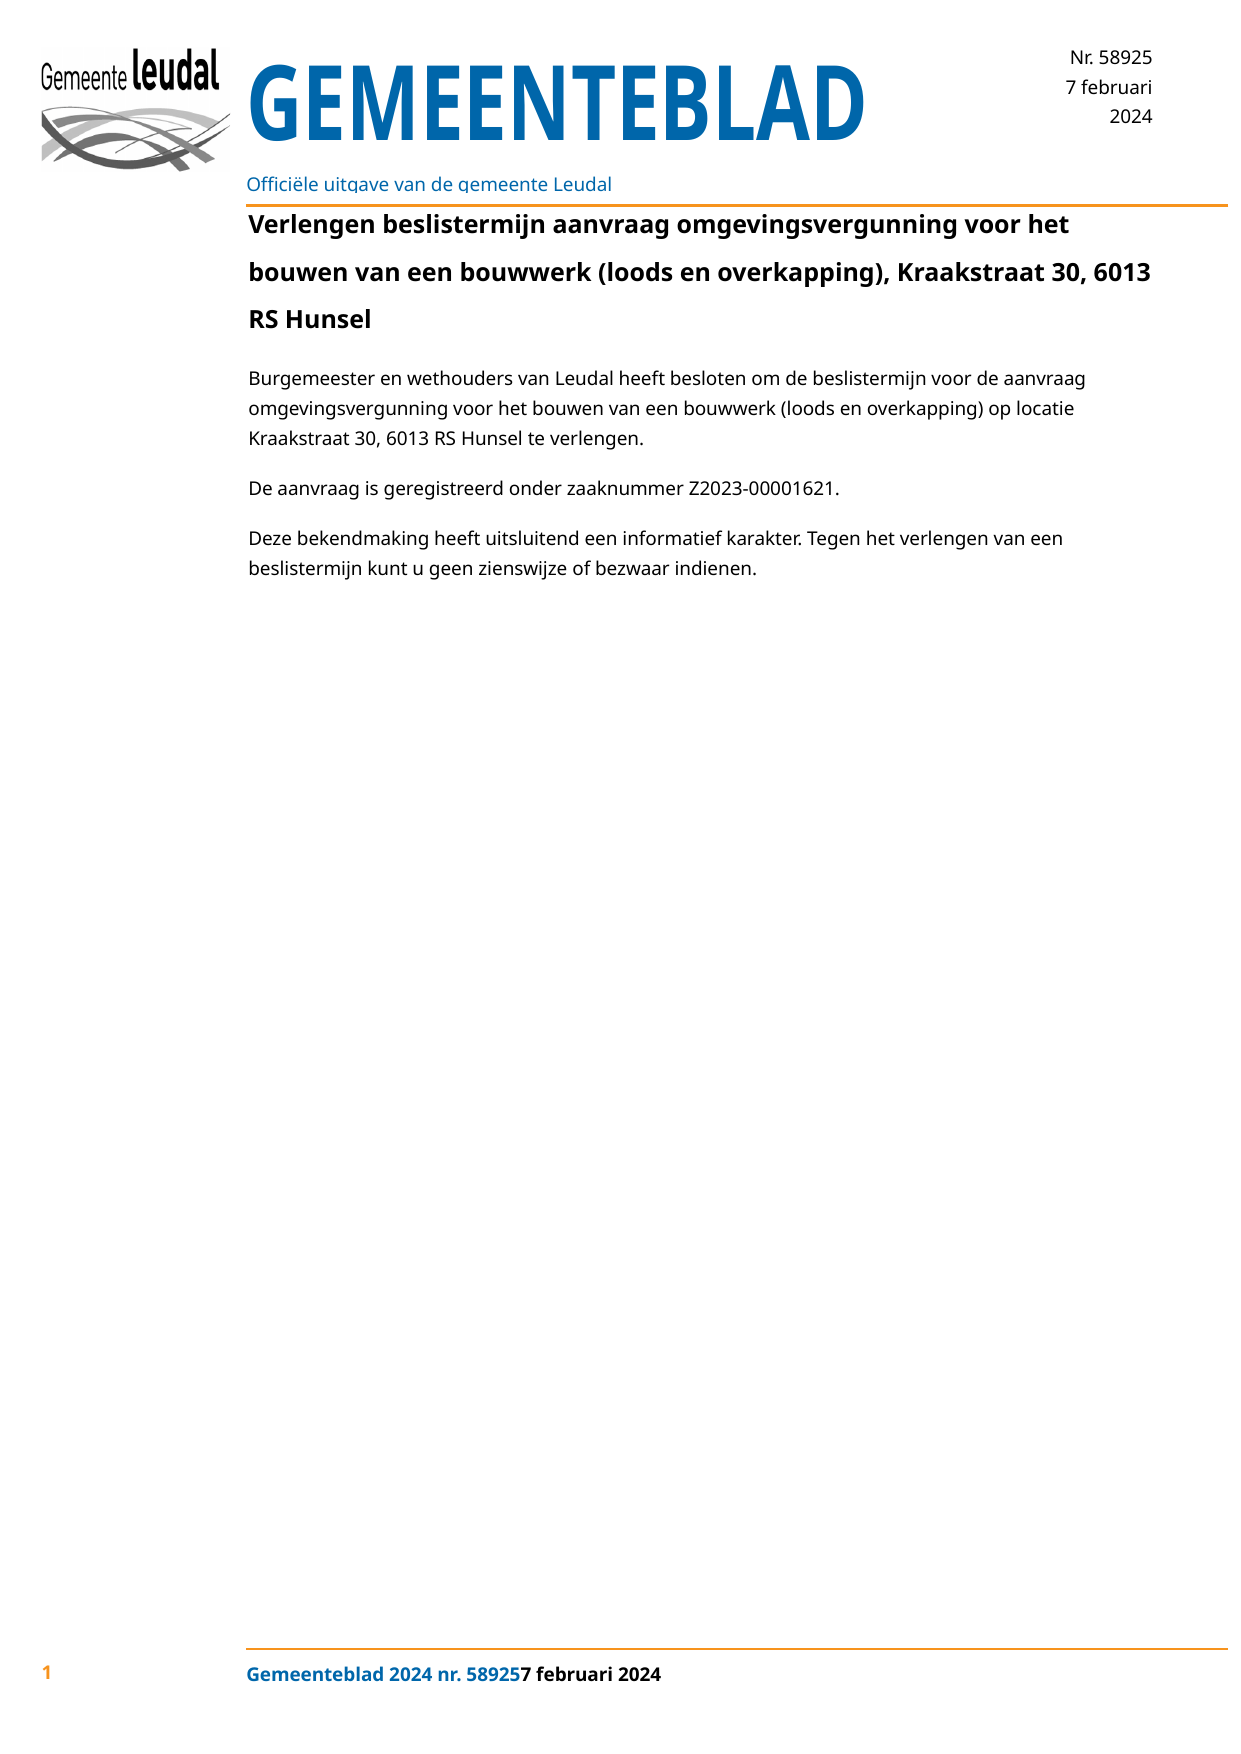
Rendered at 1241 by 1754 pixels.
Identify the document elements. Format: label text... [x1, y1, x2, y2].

text De aanvraag is geregistreerd onder zaaknummer Z2023-00001621. [248, 475, 1152, 501]
text Deze bekendmaking heeft uitsluitend een informatief karakter. Tegen het verlengen van een beslistermijn kunt u geen zienswijze of bezwaar indienen. [248, 526, 1152, 581]
text Burgemeester en wethouders van Leudal heeft besloten om de beslistermijn voor de aanvraag omgevingsvergunning voor het bouwen van een bouwwerk (loods en overkapping) op locatie Kraakstraat 30, 6013 RS Hunsel te verlengen. [248, 366, 1152, 450]
picture [41, 47, 231, 172]
text Verlengen beslistermijn aanvraag omgevingsvergunning voor het bouwen van een bouwwerk (loods en overkapping), Kraakstraat 30, 6013 RS Hunsel [248, 207, 1152, 336]
